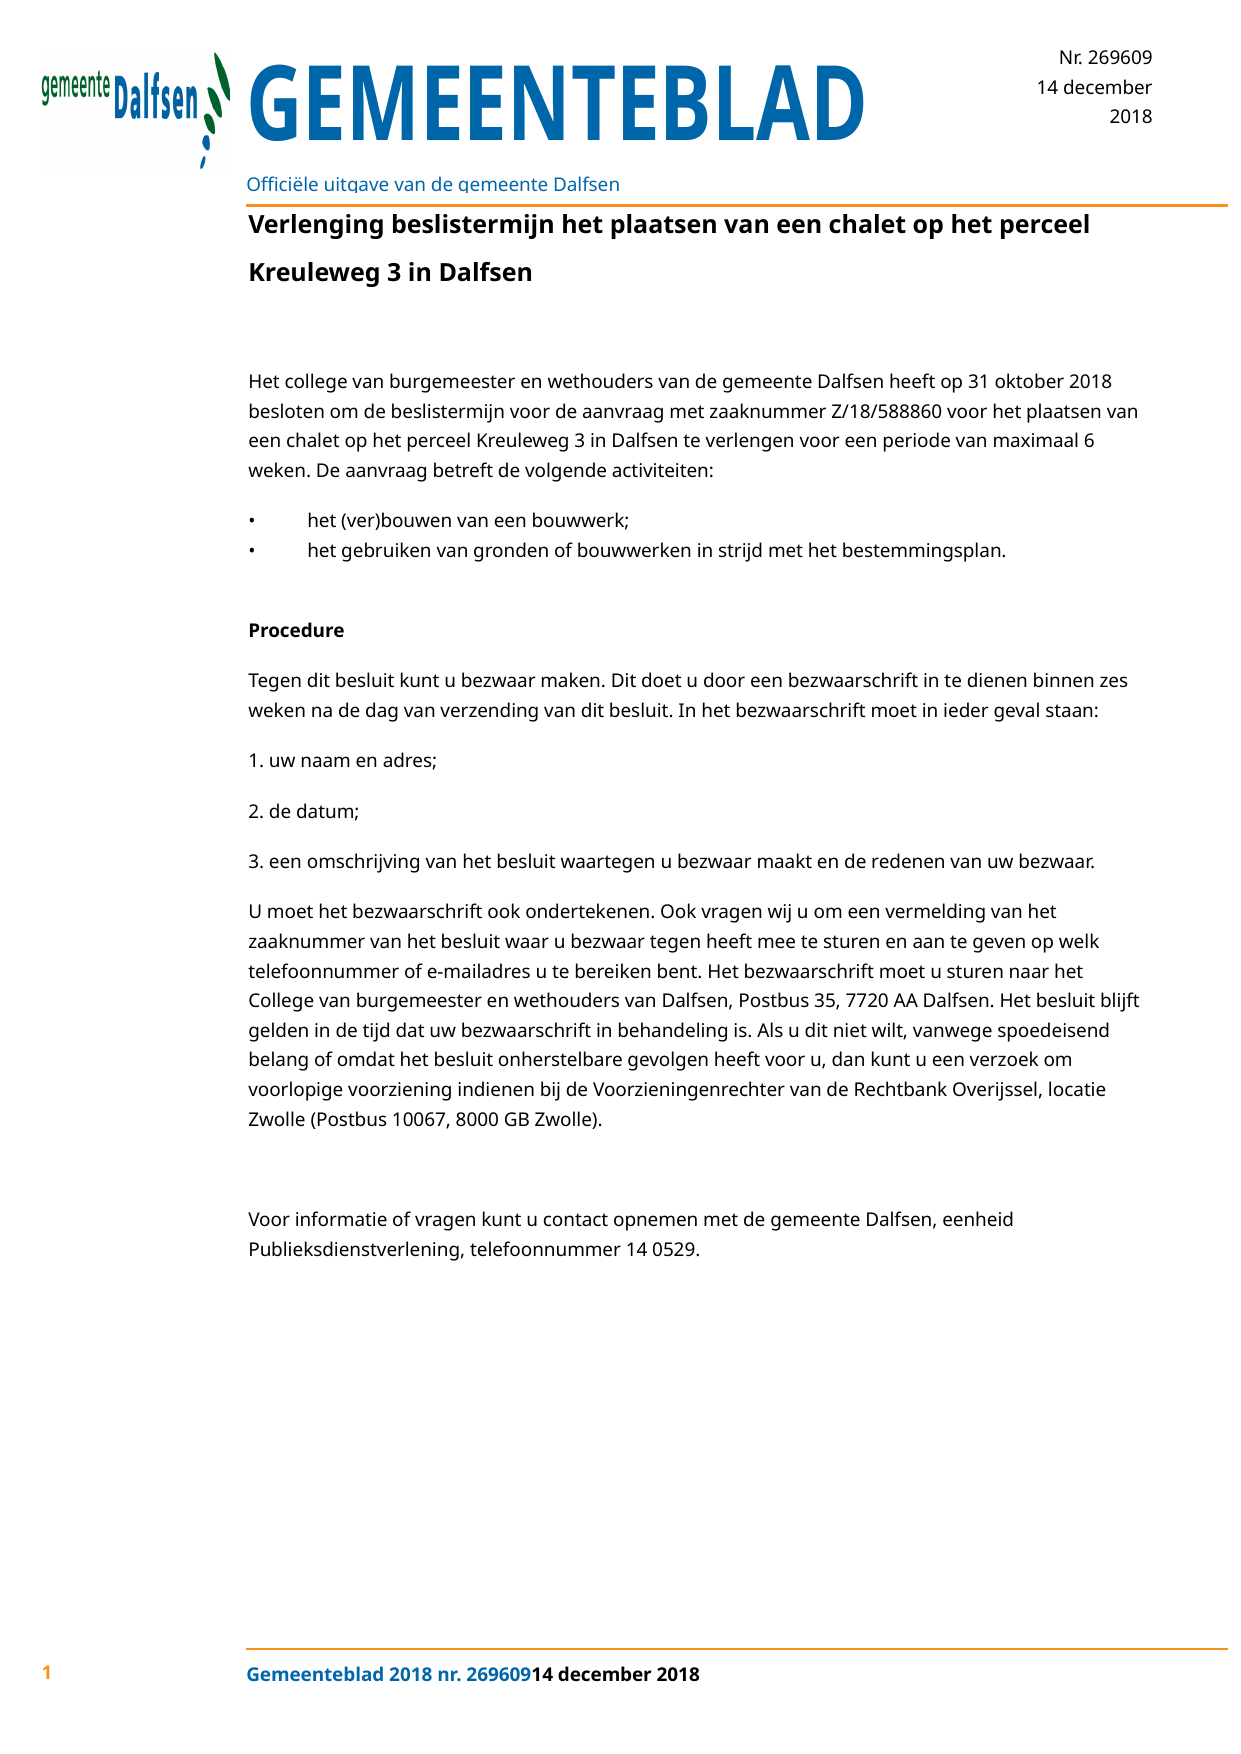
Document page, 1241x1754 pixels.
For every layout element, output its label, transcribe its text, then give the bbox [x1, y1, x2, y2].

list het (ver)bouwen van een bouwwerk; [248, 507, 1152, 533]
text Verlenging beslistermijn het plaatsen van een chalet op het perceel Kreuleweg 3 in Dalfsen [248, 207, 1152, 288]
picture [41, 47, 231, 172]
text Het college van burgemeester en wethouders van de gemeente Dalfsen heeft op 31 oktober 2018 besloten om de beslistermijn voor de aanvraag met zaaknummer Z/18/588860 voor het plaatsen van een chalet op het perceel Kreuleweg 3 in Dalfsen te verlengen voor een periode van maximaal 6 weken. De aanvraag betreft de volgende activiteiten: [248, 368, 1152, 483]
text 2. de datum; [248, 798, 1152, 824]
text 3. een omschrijving van het besluit waartegen u bezwaar maakt en de redenen van uw bezwaar. [248, 848, 1152, 874]
list het gebruiken van gronden of bouwwerken in strijd met het bestemmingsplan. [248, 537, 1152, 563]
text 1. uw naam en adres; [248, 747, 1152, 773]
text Voor informatie of vragen kunt u contact opnemen met de gemeente Dalfsen, eenheid Publieksdienstverlening, telefoonnummer 14 0529. [248, 1207, 1152, 1262]
text Procedure [248, 617, 1152, 643]
text Tegen dit besluit kunt u bezwaar maken. Dit doet u door een bezwaarschrift in te dienen binnen zes weken na de dag van verzending van dit besluit. In het bezwaarschrift moet in ieder geval staan: [248, 667, 1152, 723]
text U moet het bezwaarschrift ook ondertekenen. Ook vragen wij u om een vermelding van het zaaknummer van het besluit waar u bezwaar tegen heeft mee te sturen en aan te geven op welk telefoonnummer of e-mailadres u te bereiken bent. Het bezwaarschrift moet u sturen naar het College van burgemeester en wethouders van Dalfsen, Postbus 35, 7720 AA Dalfsen. Het besluit blijft gelden in de tijd dat uw bezwaarschrift in behandeling is. Als u dit niet wilt, vanwege spoedeisend belang of omdat het besluit onherstelbare gevolgen heeft voor u, dan kunt u een verzoek om voorlopige voorziening indienen bij de Voorzieningenrechter van de Rechtbank Overijssel, locatie Zwolle (Postbus 10067, 8000 GB Zwolle). [248, 899, 1152, 1132]
